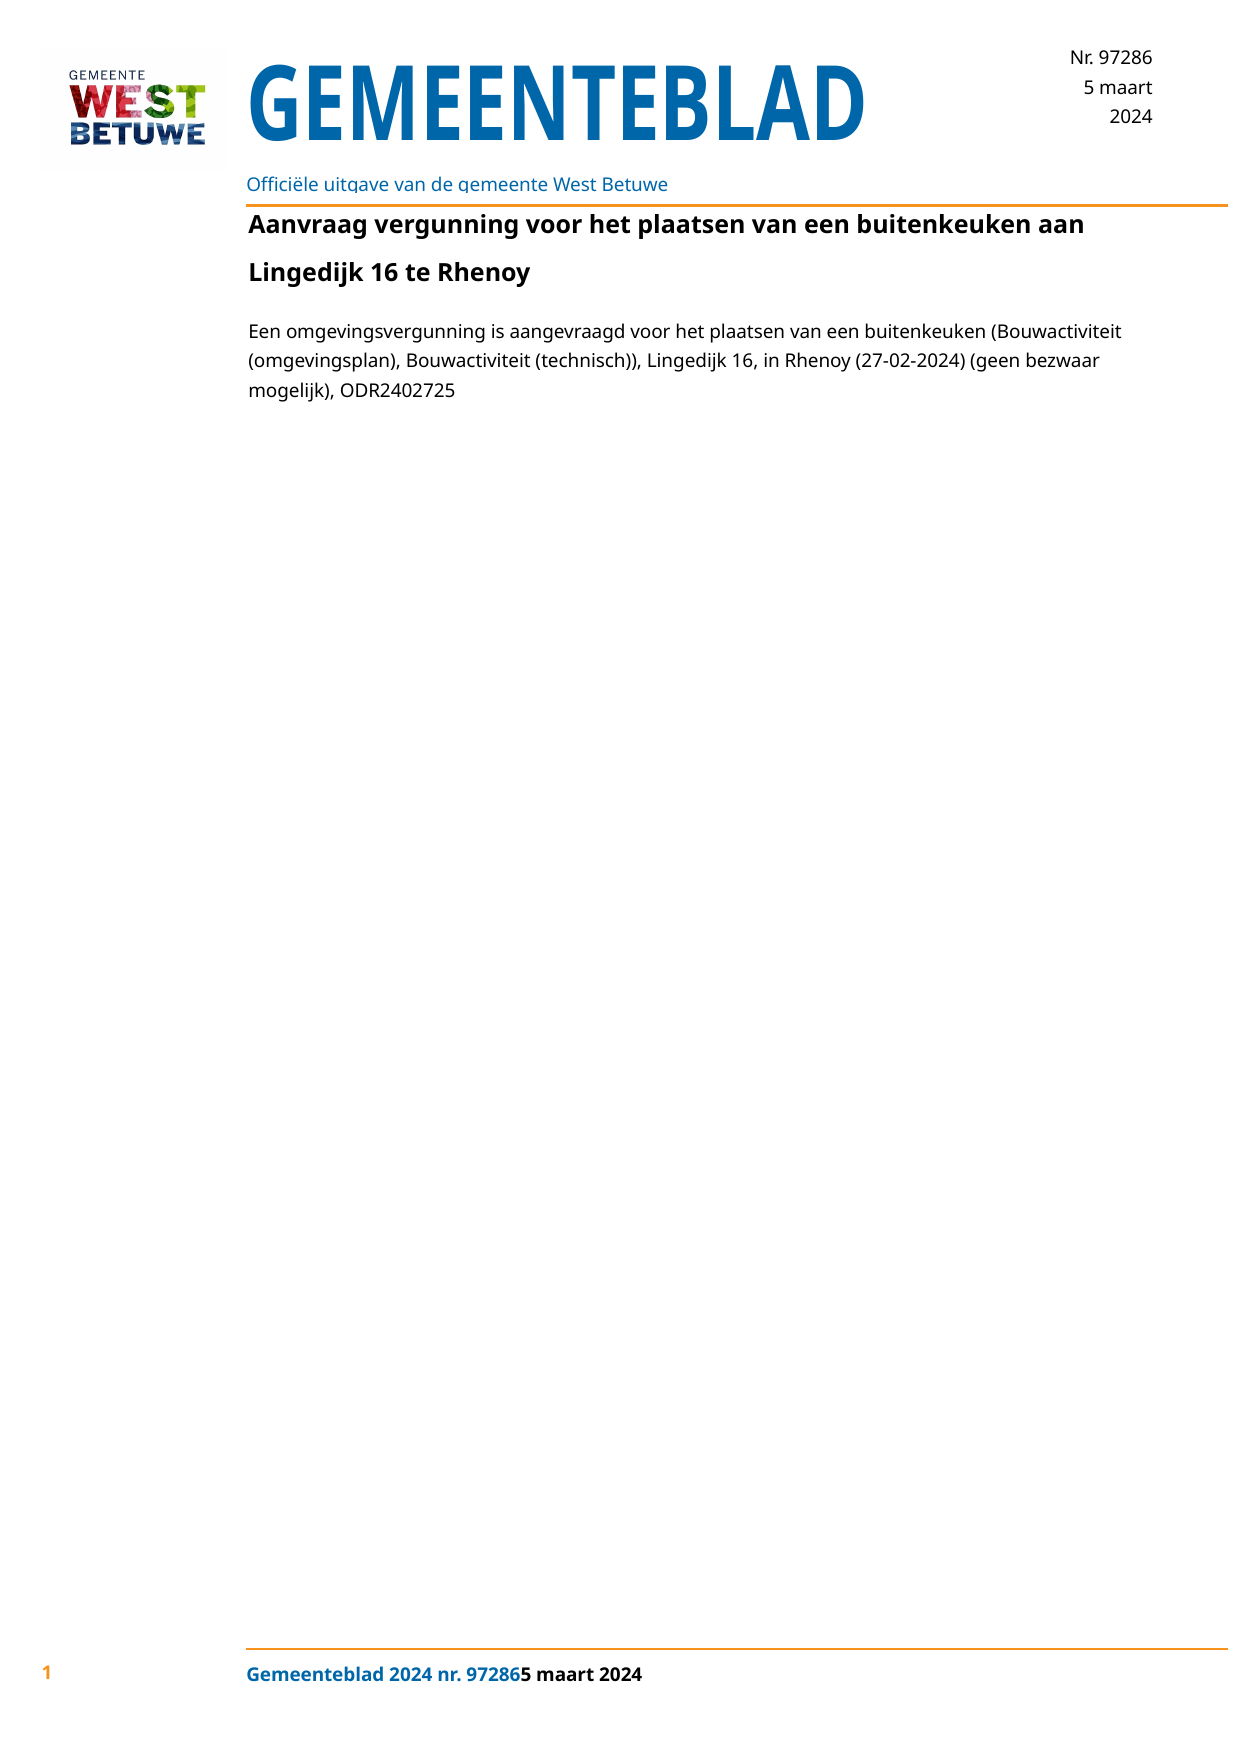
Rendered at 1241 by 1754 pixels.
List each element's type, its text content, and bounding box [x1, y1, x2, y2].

text Een omgevingsvergunning is aangevraagd voor het plaatsen van een buitenkeuken (Bouwactiviteit (omgevingsplan), Bouwactiviteit (technisch)), Lingedijk 16, in Rhenoy (27-02-2024) (geen bezwaar mogelijk), ODR2402725 [248, 318, 1152, 403]
picture [41, 47, 231, 172]
text Aanvraag vergunning voor het plaatsen van een buitenkeuken aan Lingedijk 16 te Rhenoy [248, 207, 1152, 288]
